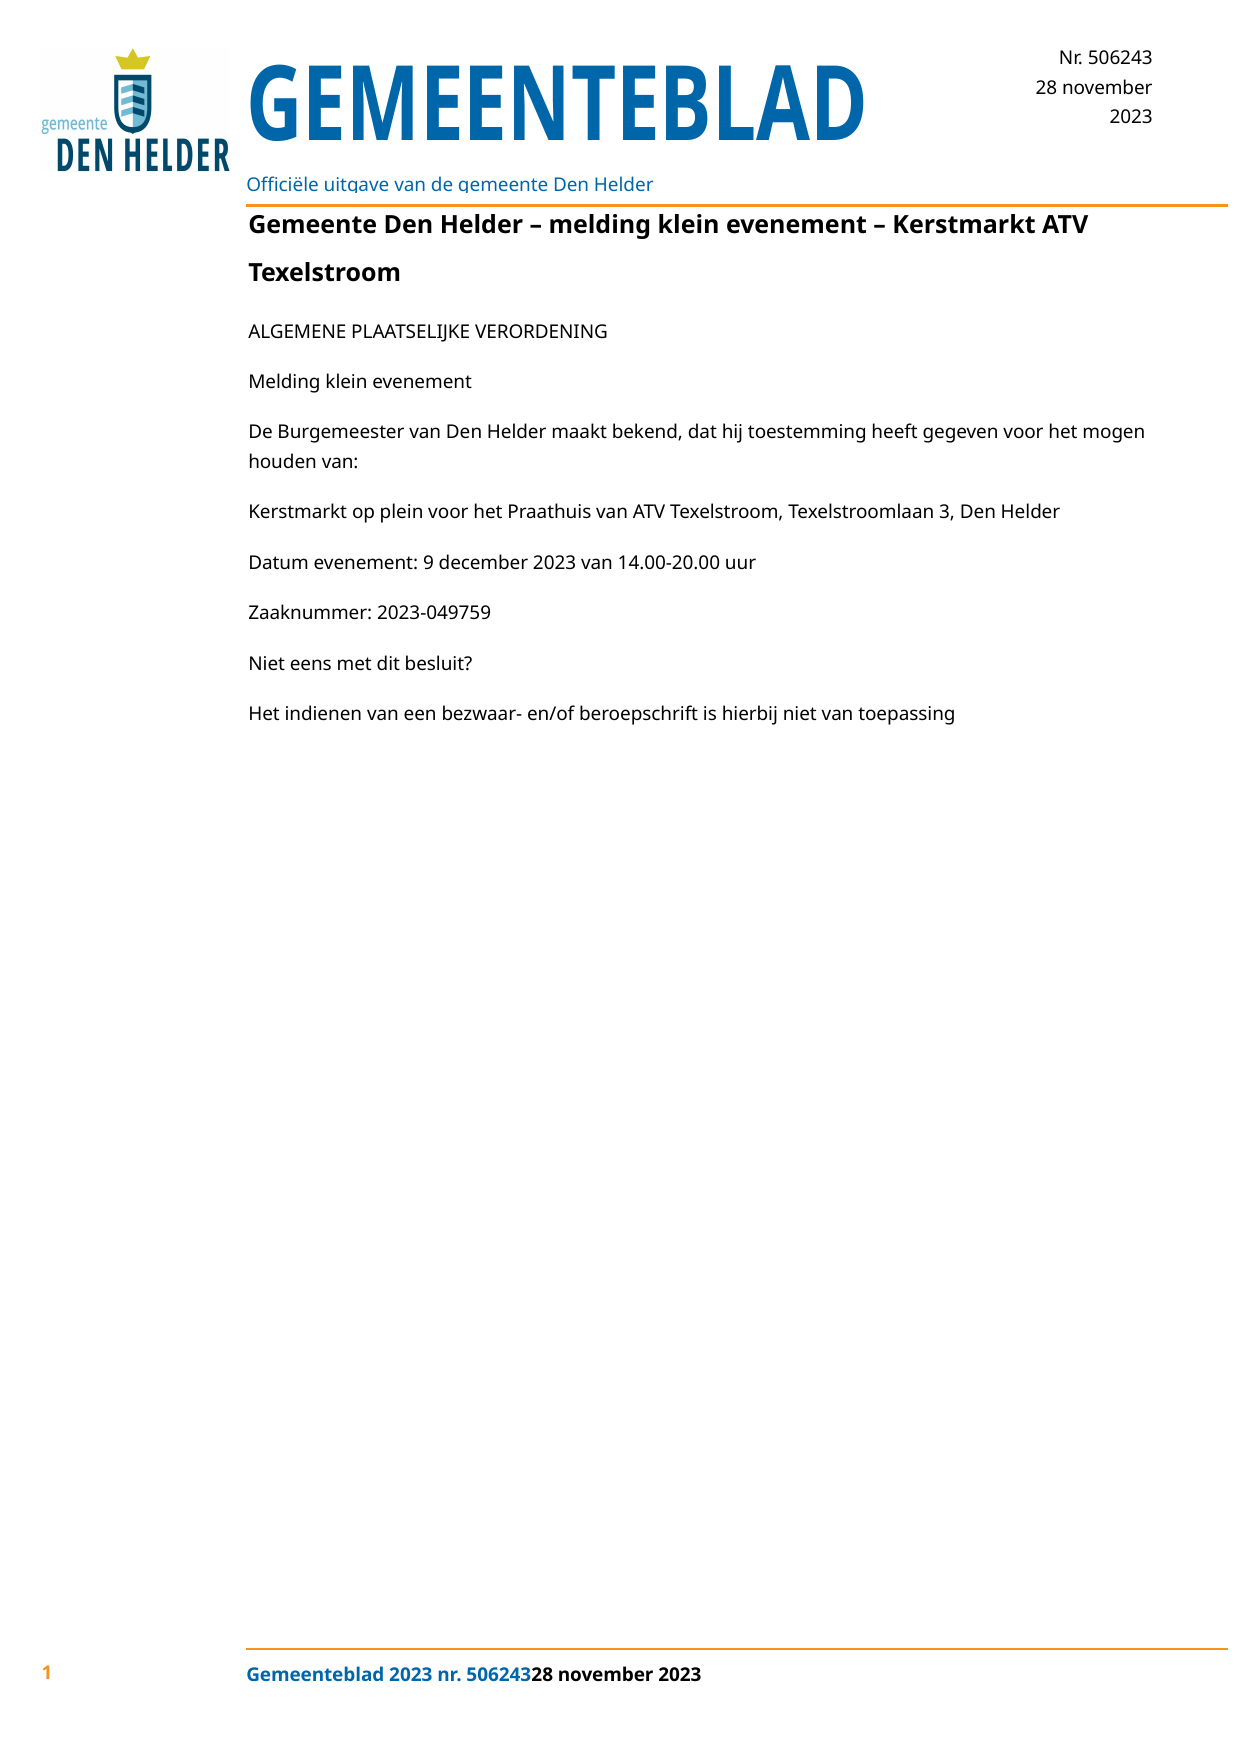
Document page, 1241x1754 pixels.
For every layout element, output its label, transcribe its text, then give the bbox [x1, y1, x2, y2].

picture [63, 144, 68, 165]
picture [182, 144, 187, 165]
text De Burgemeester van Den Helder maakt bekend, dat hij toestemming heeft gegeven voor het mogen houden van: [248, 419, 1152, 474]
text Gemeente Den Helder – melding klein evenement – Kerstmarkt ATV Texelstroom [248, 207, 1152, 288]
text Kerstmarkt op plein voor het Praathuis van ATV Texelstroom, Texelstroomlaan 3, Den Helder [248, 499, 1152, 524]
text Het indienen van een bezwaar- en/of beroepschrift is hierbij niet van toepassing [248, 700, 1152, 726]
picture [220, 160, 224, 172]
text Niet eens met dit besluit? [248, 650, 1152, 676]
picture [41, 47, 231, 172]
text Zaaknummer: 2023-049759 [248, 599, 1152, 625]
text Melding klein evenement [248, 368, 1152, 394]
picture [100, 154, 106, 172]
text Datum evenement: 9 december 2023 van 14.00-20.00 uur [248, 549, 1152, 575]
text ALGEMENE PLAATSELIJKE VERORDENING [248, 318, 1152, 344]
picture [130, 157, 135, 172]
